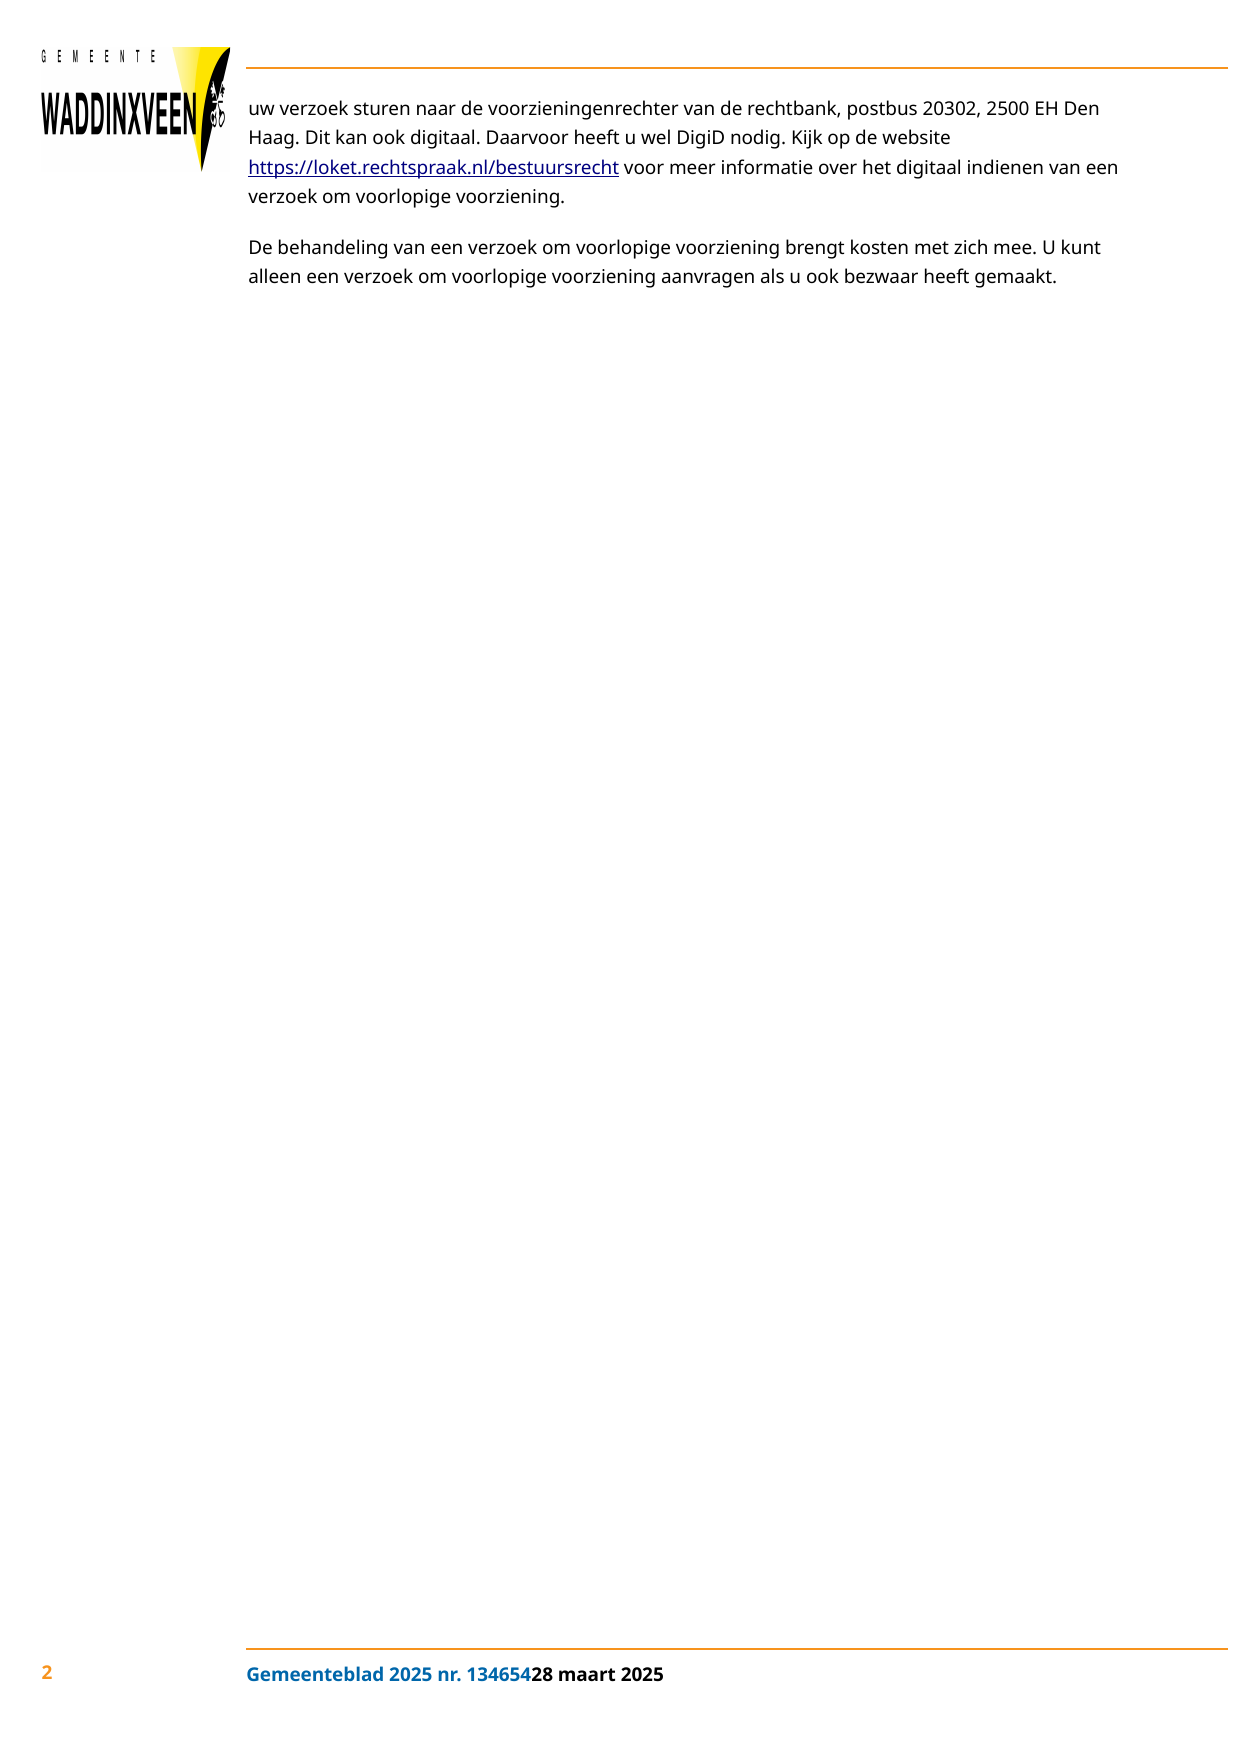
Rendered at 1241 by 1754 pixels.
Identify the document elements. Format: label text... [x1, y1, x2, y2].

picture [41, 47, 231, 172]
text uw verzoek sturen naar de voorzieningenrechter van de rechtbank, postbus 20302, 2500 EH Den Haag. Dit kan ook digitaal. Daarvoor heeft u wel DigiD nodig. Kijk op de website https://loket.rechtspraak.nl/bestuursrecht voor meer informatie over het digitaal indienen van een verzoek om voorlopige voorziening. [248, 95, 1152, 209]
text De behandeling van een verzoek om voorlopige voorziening brengt kosten met zich mee. U kunt alleen een verzoek om voorlopige voorziening aanvragen als u ook bezwaar heeft gemaakt. [248, 234, 1152, 289]
